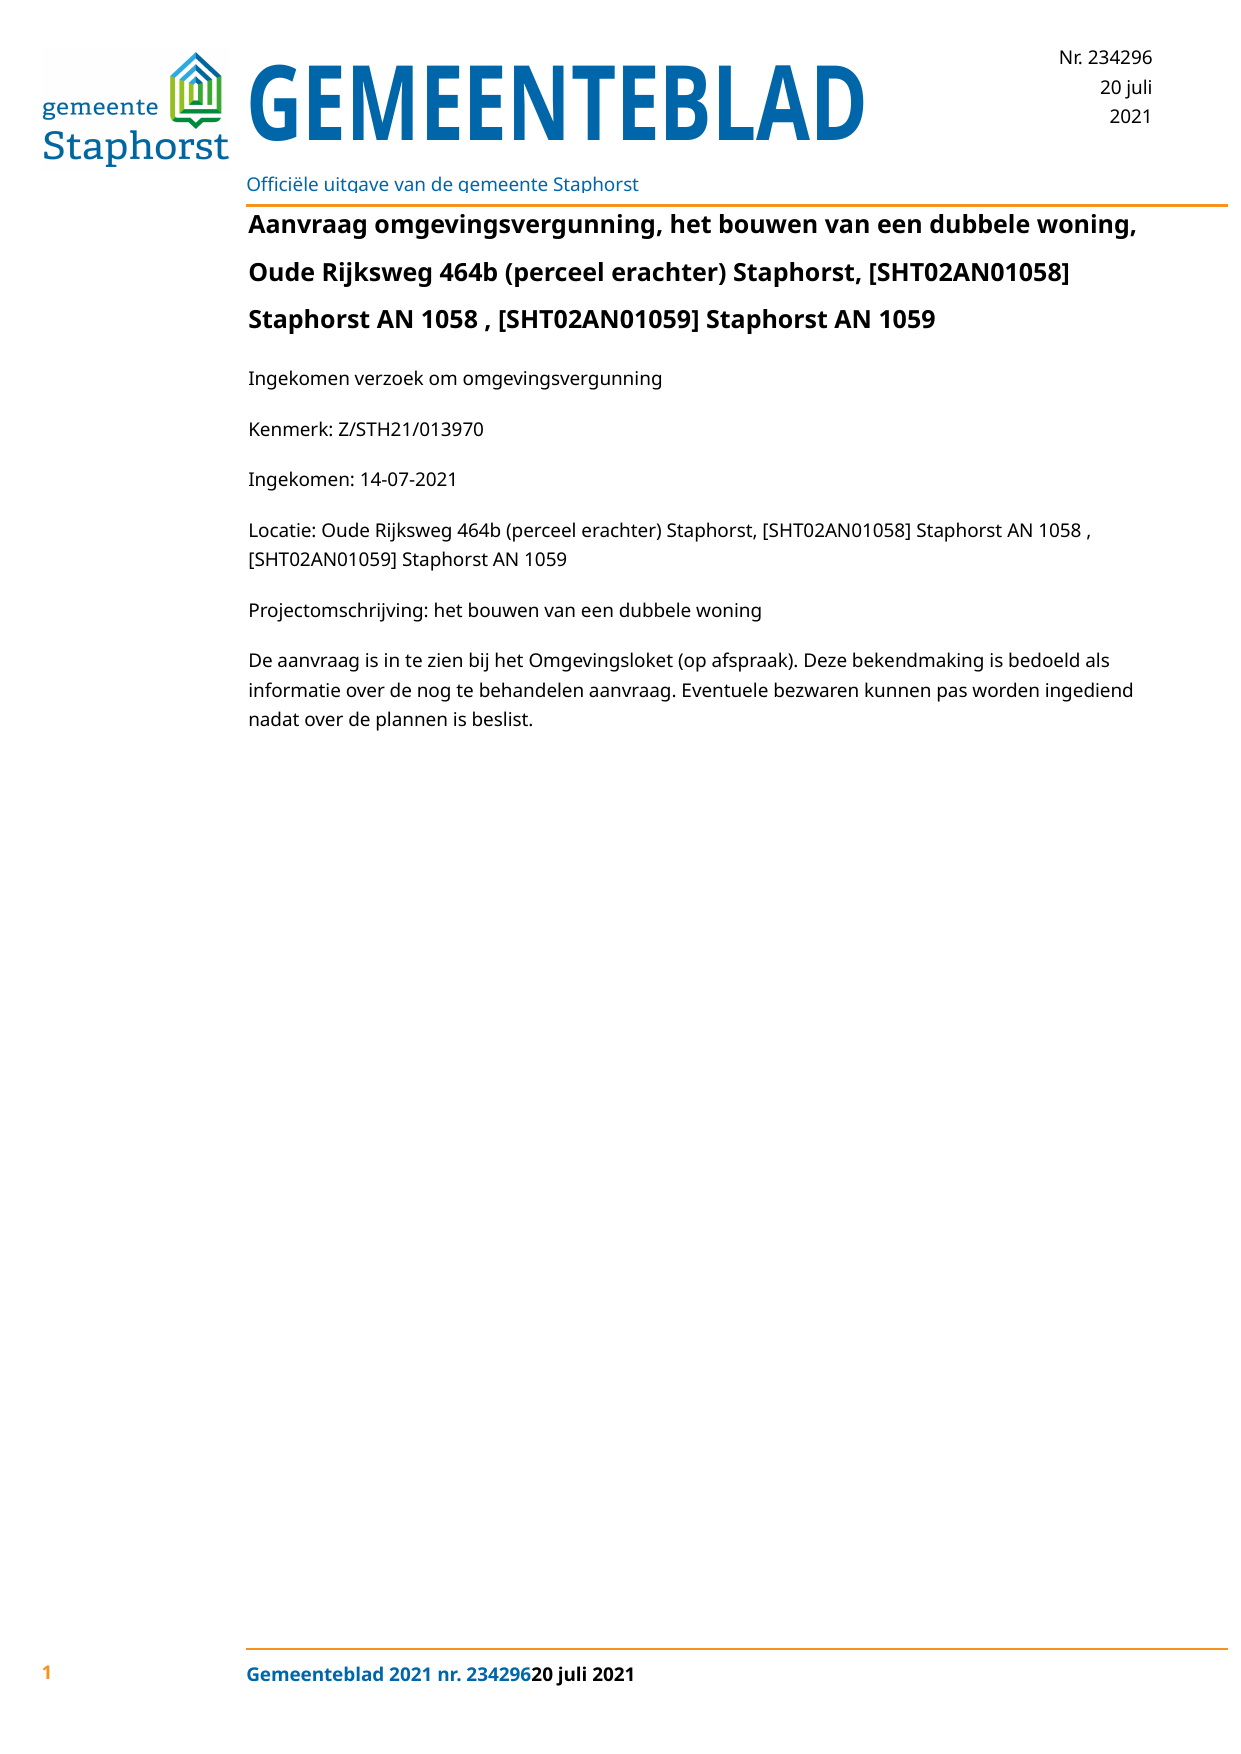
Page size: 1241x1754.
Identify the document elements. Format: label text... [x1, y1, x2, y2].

text Ingekomen verzoek om omgevingsvergunning [248, 366, 1152, 391]
text Ingekomen: 14-07-2021 [248, 466, 1152, 492]
picture [41, 47, 231, 172]
text Projectomschrijving: het bouwen van een dubbele woning [248, 597, 1152, 622]
text Aanvraag omgevingsvergunning, het bouwen van een dubbele woning, Oude Rijksweg 464b (perceel erachter) Staphorst, [SHT02AN01058] Staphorst AN 1058 , [SHT02AN01059] Staphorst AN 1059 [248, 207, 1152, 336]
text De aanvraag is in te zien bij het Omgevingsloket (op afspraak). Deze bekendmaking is bedoeld als informatie over de nog te behandelen aanvraag. Eventuele bezwaren kunnen pas worden ingediend nadat over de plannen is beslist. [248, 647, 1152, 732]
text Kenmerk: Z/STH21/013970 [248, 416, 1152, 442]
text Locatie: Oude Rijksweg 464b (perceel erachter) Staphorst, [SHT02AN01058] Staphorst AN 1058 , [SHT02AN01059] Staphorst AN 1059 [248, 517, 1152, 572]
